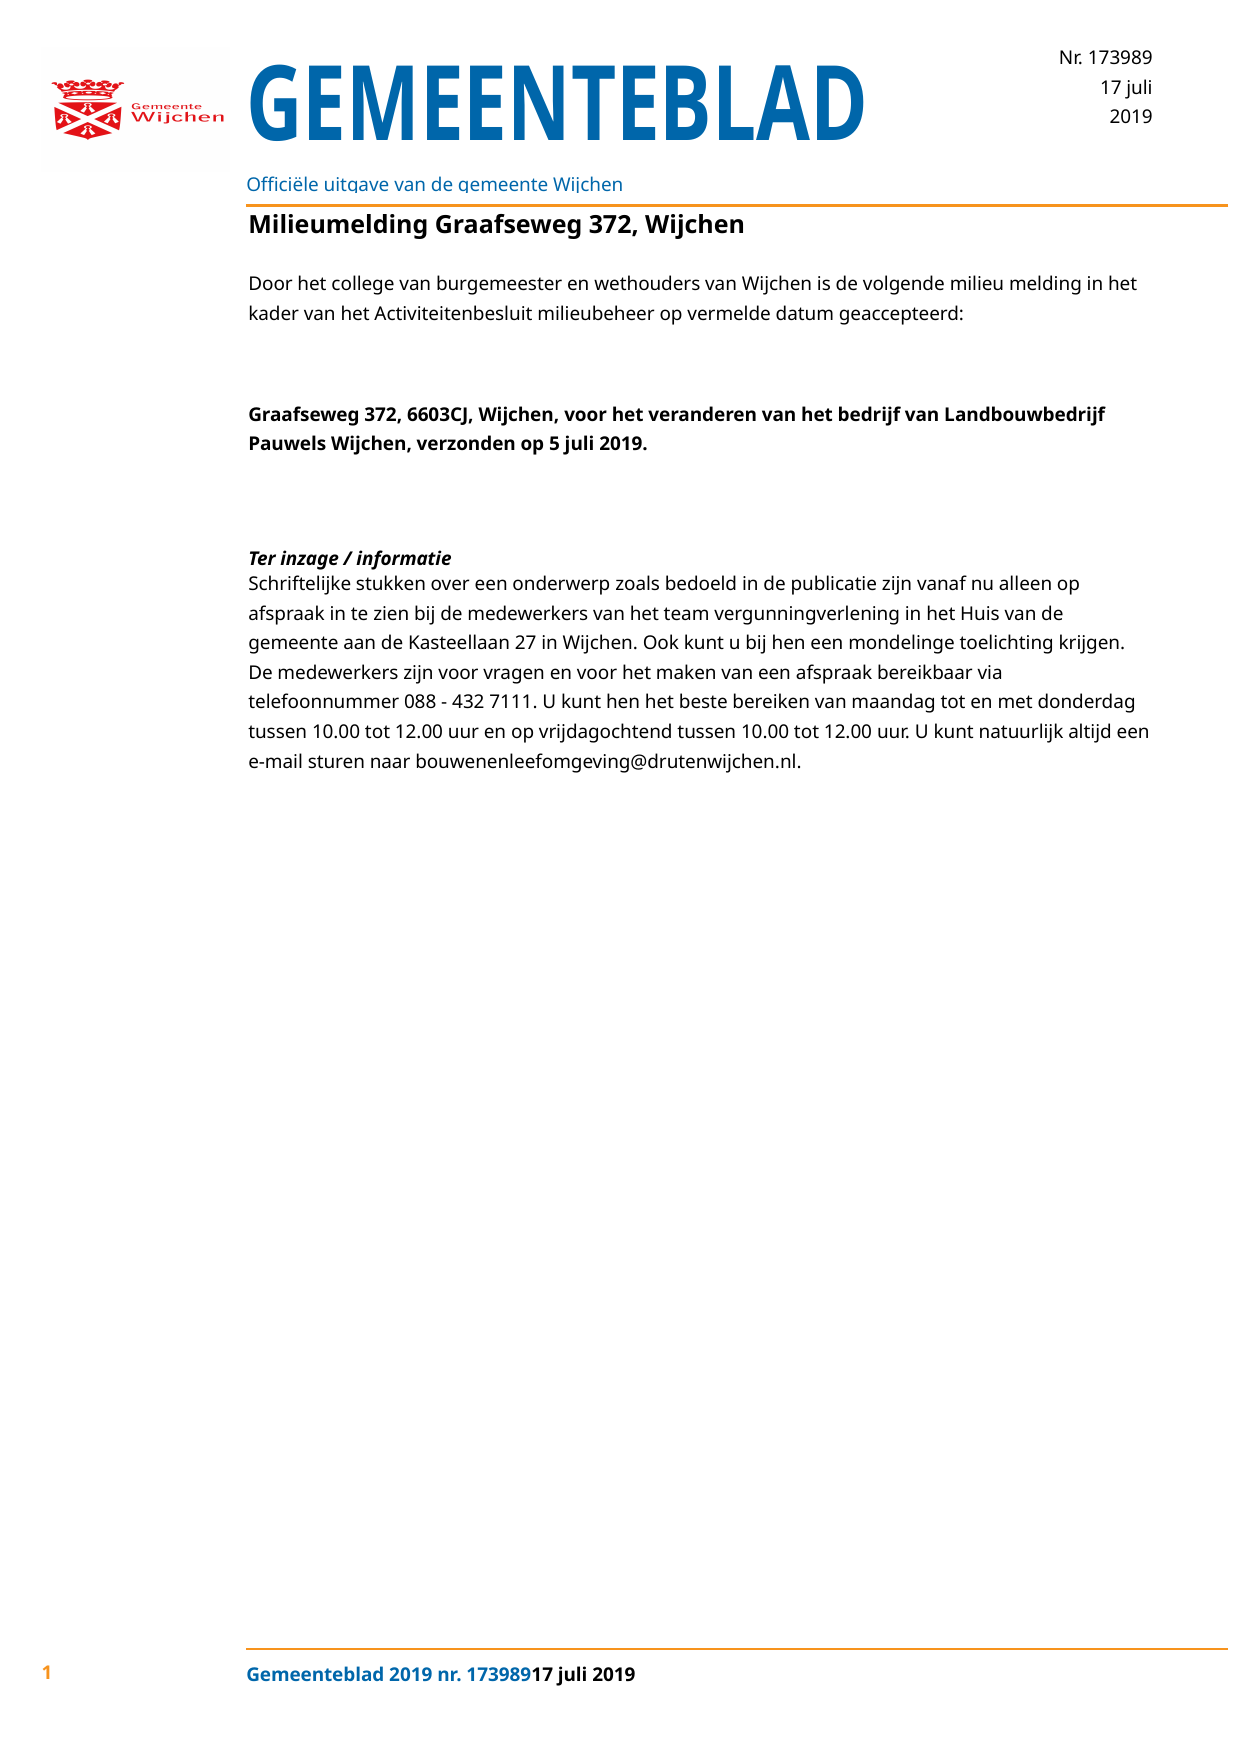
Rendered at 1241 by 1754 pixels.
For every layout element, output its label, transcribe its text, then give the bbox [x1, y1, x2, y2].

picture [41, 47, 231, 172]
text Door het college van burgemeester en wethouders van Wijchen is de volgende milieu melding in het kader van het Activiteitenbesluit milieubeheer op vermelde datum geaccepteerd: [248, 270, 1152, 326]
text Milieumelding Graafseweg 372, Wijchen [248, 207, 1152, 241]
text Ter inzage / informatie [248, 545, 1152, 570]
text Graafseweg 372, 6603CJ, Wijchen, voor het veranderen van het bedrijf van Landbouwbedrijf Pauwels Wijchen, verzonden op 5 juli 2019. [248, 401, 1152, 456]
text Schriftelijke stukken over een onderwerp zoals bedoeld in de publicatie zijn vanaf nu alleen op afspraak in te zien bij de medewerkers van het team vergunningverlening in het Huis van de gemeente aan de Kasteellaan 27 in Wijchen. Ook kunt u bij hen een mondelinge toelichting krijgen. De medewerkers zijn voor vragen en voor het maken van een afspraak bereikbaar via telefoonnummer 088 - 432 7111. U kunt hen het beste bereiken van maandag tot en met donderdag tussen 10.00 tot 12.00 uur en op vrijdagochtend tussen 10.00 tot 12.00 uur. U kunt natuurlijk altijd een e-mail sturen naar bouwenenleefomgeving@drutenwijchen.nl. [248, 570, 1152, 774]
